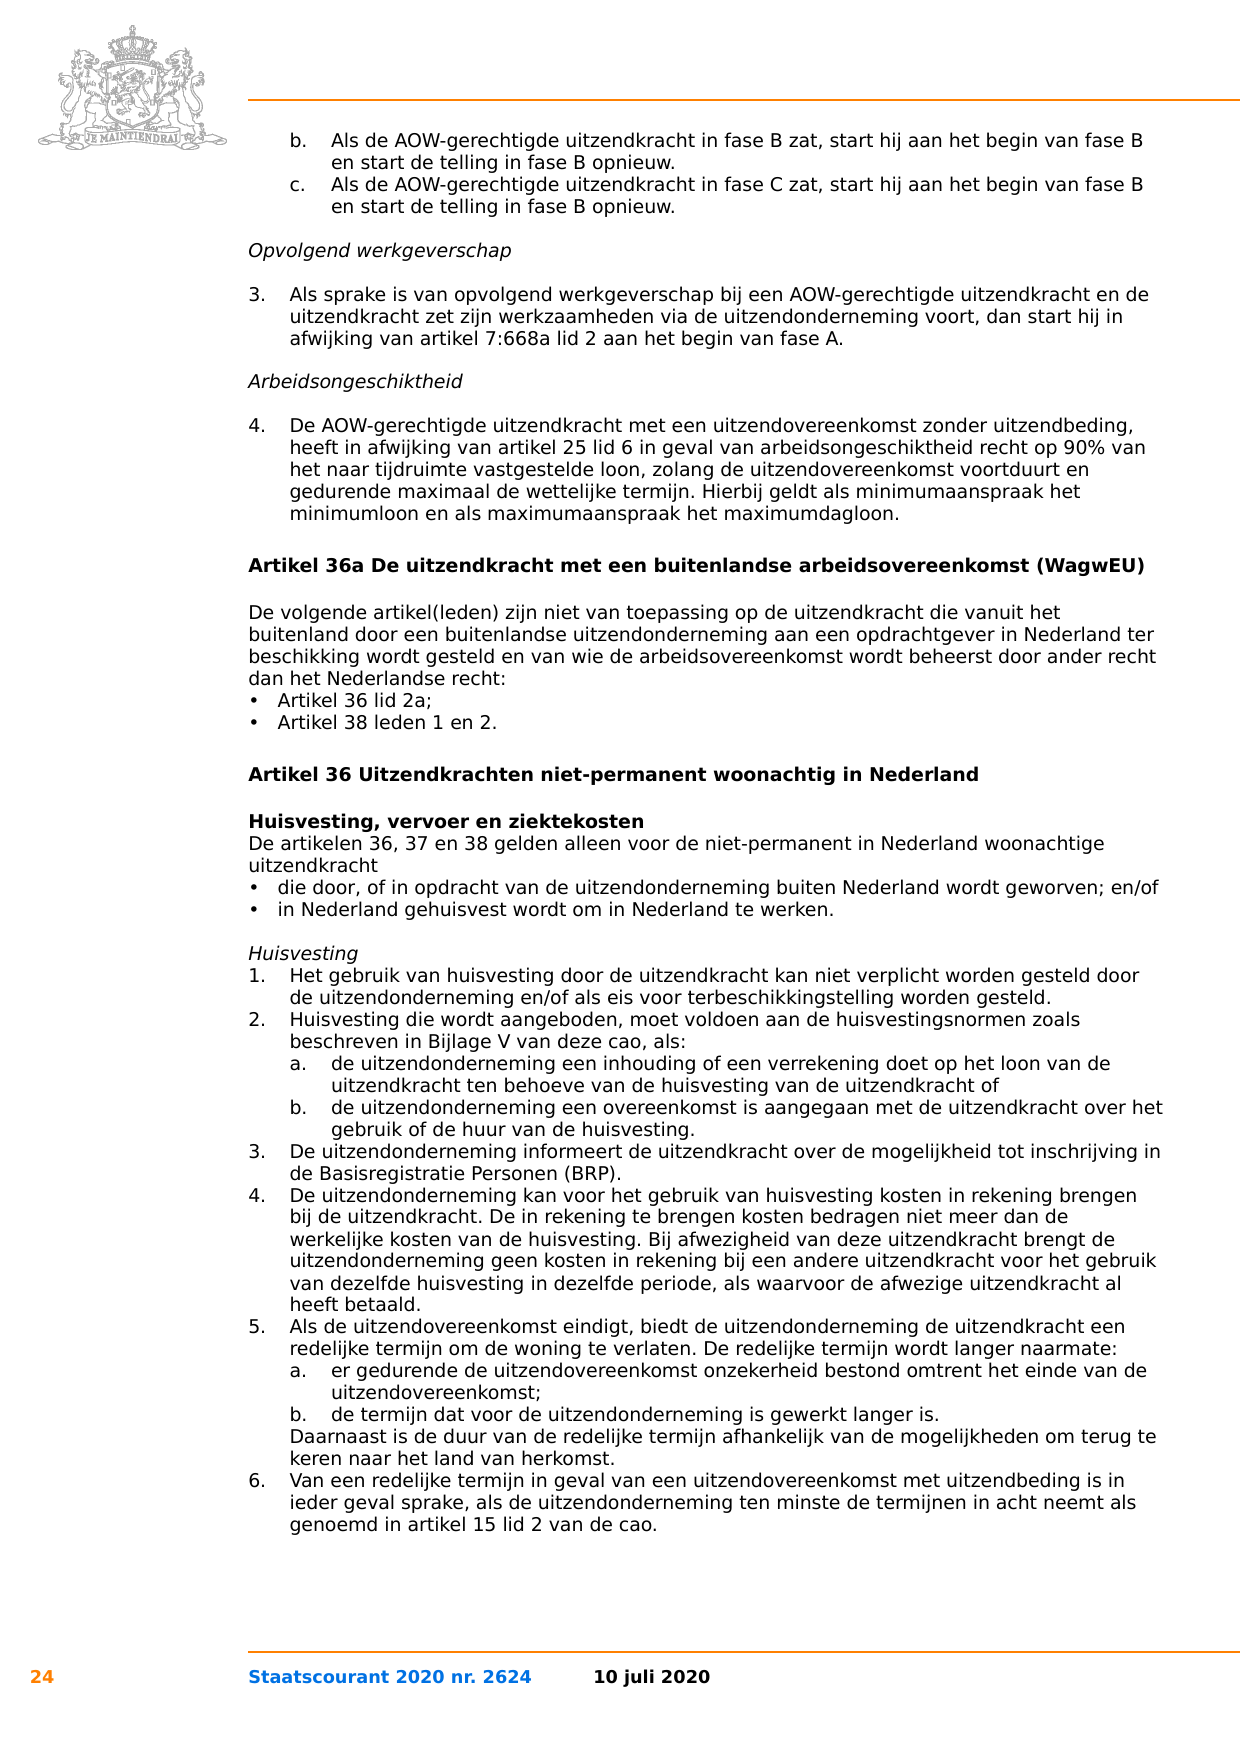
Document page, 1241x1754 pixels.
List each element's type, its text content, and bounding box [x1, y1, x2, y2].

text Daarnaast is de duur van de redelijke termijn afhankelijk van de mogelijkheden om terug te keren naar het land van herkomst. [289, 1426, 1163, 1470]
text • in Nederland gehuisvest wordt om in Nederland te werken. [248, 899, 1163, 921]
subtitle Artikel 36a De uitzendkracht met een buitenlandse arbeidsovereenkomst (WagwEU) [248, 555, 1163, 577]
text De artikelen 36, 37 en 38 gelden alleen voor de niet-permanent in Nederland woonachtige uitzendkracht [248, 833, 1163, 877]
subtitle Artikel 36 Uitzendkrachten niet-permanent woonachtig in Nederland [248, 764, 1163, 786]
picture [38, 25, 227, 150]
text 5. Als de uitzendovereenkomst eindigt, biedt de uitzendonderneming de uitzendkracht een redelijke termijn om de woning te verlaten. De redelijke termijn wordt langer naarmate: [248, 1316, 1163, 1360]
text • die door, of in opdracht van de uitzendonderneming buiten Nederland wordt geworven; en/of [248, 877, 1163, 899]
text b. de termijn dat voor de uitzendonderneming is gewerkt langer is. [289, 1404, 1163, 1426]
subtitle Opvolgend werkgeverschap [248, 240, 1163, 262]
subtitle Huisvesting [248, 943, 1163, 965]
text • Artikel 38 leden 1 en 2. [248, 712, 1163, 734]
subtitle Arbeidsongeschiktheid [248, 371, 1163, 393]
text 6. Van een redelijke termijn in geval van een uitzendovereenkomst met uitzendbeding is in ieder geval sprake, als de uitzendonderneming ten minste de termijnen in acht neemt als genoemd in artikel 15 lid 2 van de cao. [248, 1470, 1163, 1536]
text a. de uitzendonderneming een inhouding of een verrekening doet op het loon van de uitzendkracht ten behoeve van de huisvesting van de uitzendkracht of [289, 1053, 1163, 1097]
text 4. De AOW-gerechtigde uitzendkracht met een uitzendovereenkomst zonder uitzendbeding, heeft in afwijking van artikel 25 lid 6 in geval van arbeidsongeschiktheid recht op 90% van het naar tijdruimte vastgestelde loon, zolang de uitzendovereenkomst voortduurt en gedurende maximaal de wettelijke termijn. Hierbij geldt als minimumaanspraak het minimumloon en als maximumaanspraak het maximumdagloon. [248, 415, 1163, 525]
text 3. Als sprake is van opvolgend werkgeverschap bij een AOW-gerechtigde uitzendkracht en de uitzendkracht zet zijn werkzaamheden via de uitzendonderneming voort, dan start hij in afwijking van artikel 7:668a lid 2 aan het begin van fase A. [248, 283, 1163, 349]
text c. Als de AOW-gerechtigde uitzendkracht in fase C zat, start hij aan het begin van fase B en start de telling in fase B opnieuw. [289, 174, 1163, 218]
text 1. Het gebruik van huisvesting door de uitzendkracht kan niet verplicht worden gesteld door de uitzendonderneming en/of als eis voor terbeschikkingstelling worden gesteld. [248, 965, 1163, 1009]
text • Artikel 36 lid 2a; [248, 690, 1163, 712]
text 2. Huisvesting die wordt aangeboden, moet voldoen aan de huisvestingsnormen zoals beschreven in Bijlage V van deze cao, als: [248, 1009, 1163, 1053]
text b. de uitzendonderneming een overeenkomst is aangegaan met de uitzendkracht over het gebruik of de huur van de huisvesting. [289, 1097, 1163, 1141]
text b. Als de AOW-gerechtigde uitzendkracht in fase B zat, start hij aan het begin van fase B en start de telling in fase B opnieuw. [289, 130, 1163, 174]
text 3. De uitzendonderneming informeert de uitzendkracht over de mogelijkheid tot inschrijving in de Basisregistratie Personen (BRP). [248, 1141, 1163, 1184]
text 4. De uitzendonderneming kan voor het gebruik van huisvesting kosten in rekening brengen bij de uitzendkracht. De in rekening te brengen kosten bedragen niet meer dan de werkelijke kosten van de huisvesting. Bij afwezigheid van deze uitzendkracht brengt de uitzendonderneming geen kosten in rekening bij een andere uitzendkracht voor het gebruik van dezelfde huisvesting in dezelfde periode, als waarvoor de afwezige uitzendkracht al heeft betaald. [248, 1184, 1163, 1316]
text a. er gedurende de uitzendovereenkomst onzekerheid bestond omtrent het einde van de uitzendovereenkomst; [289, 1360, 1163, 1404]
text Huisvesting, vervoer en ziektekosten [248, 811, 1163, 833]
text De volgende artikel(leden) zijn niet van toepassing op de uitzendkracht die vanuit het buitenland door een buitenlandse uitzendonderneming aan een opdrachtgever in Nederland ter beschikking wordt gesteld en van wie de arbeidsovereenkomst wordt beheerst door ander recht dan het Nederlandse recht: [248, 602, 1163, 690]
